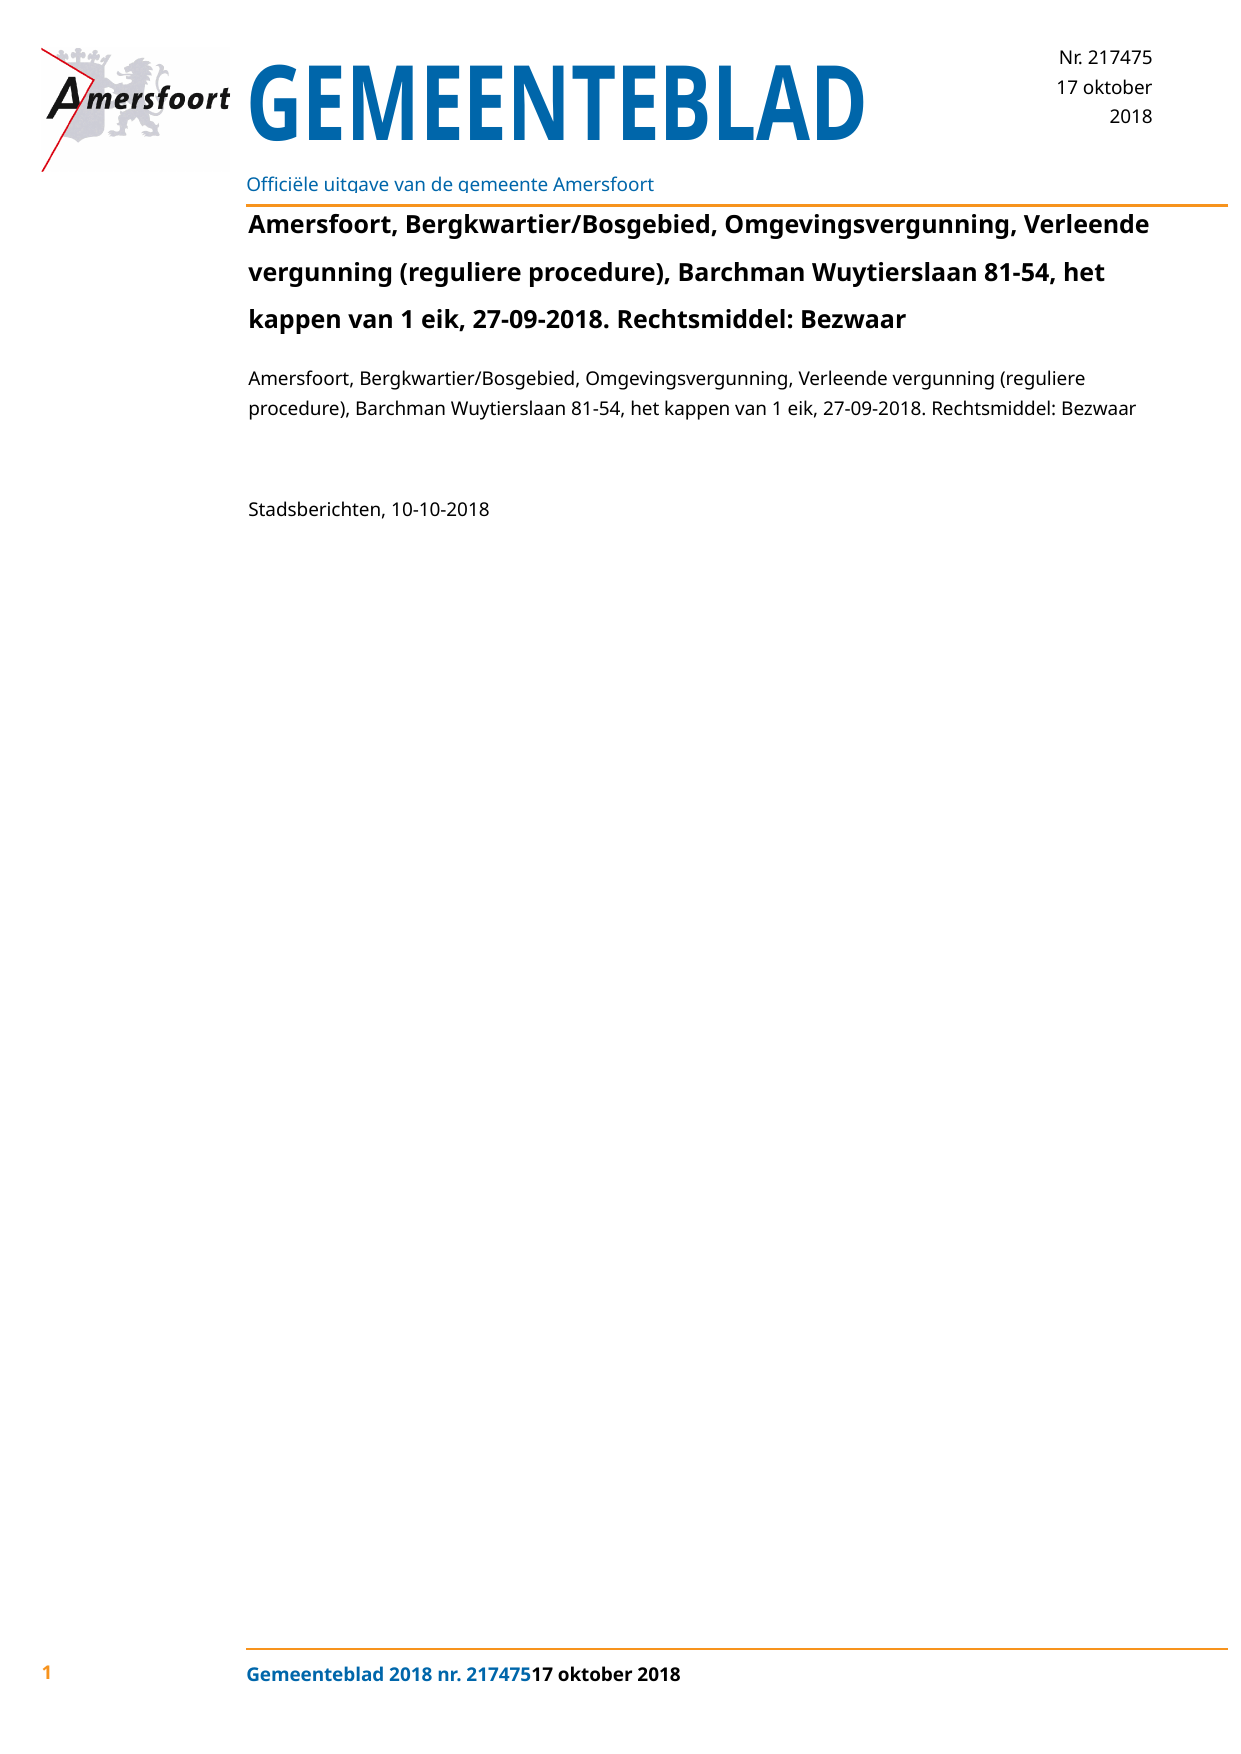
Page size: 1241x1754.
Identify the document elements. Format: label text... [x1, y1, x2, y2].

text Amersfoort, Bergkwartier/Bosgebied, Omgevingsvergunning, Verleende vergunning (reguliere procedure), Barchman Wuytierslaan 81-54, het kappen van 1 eik, 27-09-2018. Rechtsmiddel: Bezwaar [248, 366, 1152, 421]
picture [41, 47, 231, 172]
text Stadsberichten, 10-10-2018 [248, 496, 1152, 522]
text Amersfoort, Bergkwartier/Bosgebied, Omgevingsvergunning, Verleende vergunning (reguliere procedure), Barchman Wuytierslaan 81-54, het kappen van 1 eik, 27-09-2018. Rechtsmiddel: Bezwaar [248, 207, 1152, 336]
